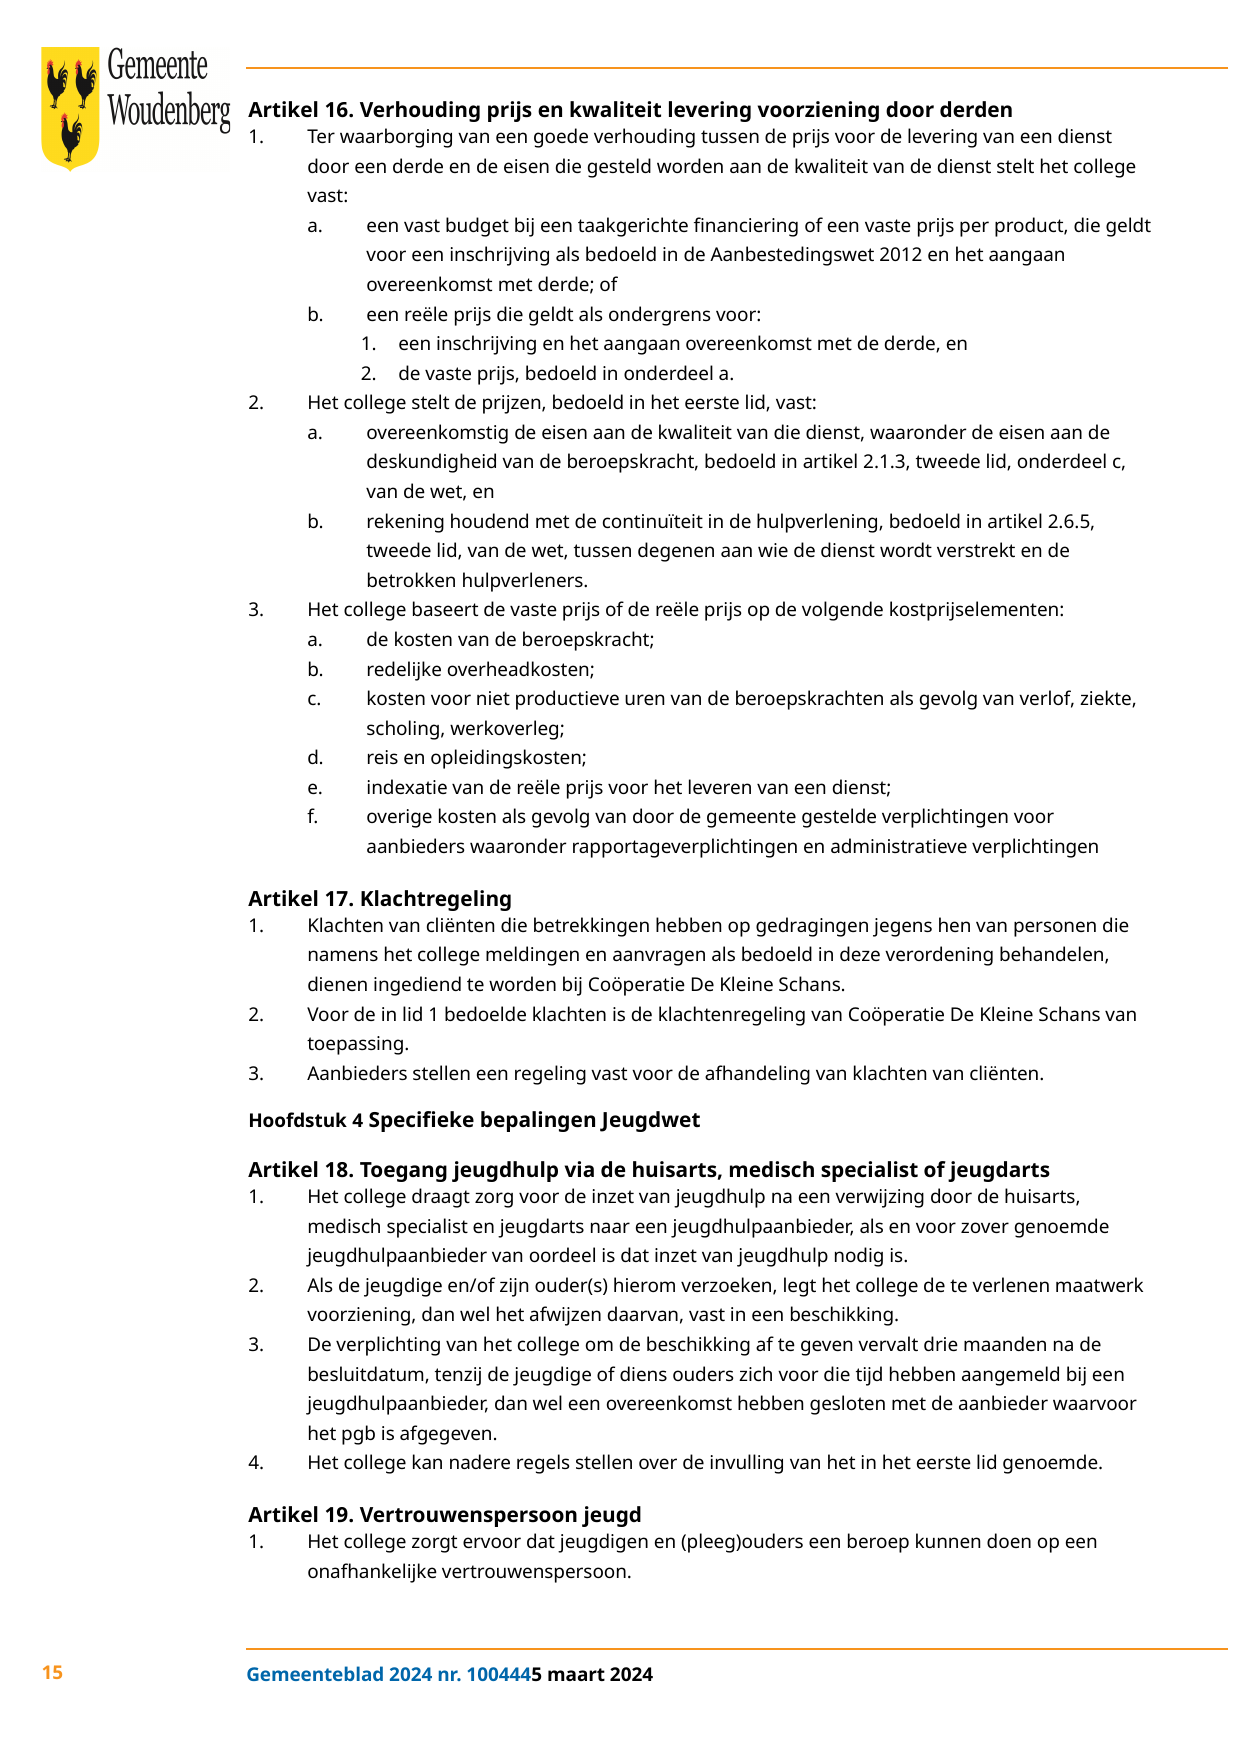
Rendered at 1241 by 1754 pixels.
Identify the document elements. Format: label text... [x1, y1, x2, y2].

list een inschrijving en het aangaan overeenkomst met de derde, en [361, 330, 1152, 356]
list Als de jeugdige en/of zijn ouder(s) hierom verzoeken, legt het college de te verlenen maatwerk voorziening, dan wel het afwijzen daarvan, vast in een beschikking. [248, 1272, 1152, 1327]
list een vast budget bij een taakgerichte financiering of een vaste prijs per product, die geldt voor een inschrijving als bedoeld in de Aanbestedingswet 2012 en het aangaan overeenkomst met derde; of [307, 212, 1152, 297]
list reis en opleidingskosten; [307, 744, 1152, 770]
list Ter waarborging van een goede verhouding tussen de prijs voor de levering van een dienst door een derde en de eisen die gesteld worden aan de kwaliteit van de dienst stelt het college vast: [248, 123, 1152, 208]
text Artikel 19. Vertrouwenspersoon jeugd [248, 1500, 1152, 1528]
list een reële prijs die geldt als ondergrens voor: [307, 301, 1152, 326]
list de vaste prijs, bedoeld in onderdeel a. [361, 360, 1152, 386]
list Klachten van cliënten die betrekkingen hebben op gedragingen jegens hen van personen die namens het college meldingen en aanvragen als bedoeld in deze verordening behandelen, dienen ingediend te worden bij Coöperatie De Kleine Schans. [248, 912, 1152, 997]
picture [41, 47, 231, 172]
text Artikel 18. Toegang jeugdhulp via de huisarts, medisch specialist of jeugdarts [248, 1155, 1152, 1183]
text Artikel 16. Verhouding prijs en kwaliteit levering voorziening door derden [248, 95, 1152, 123]
text Artikel 17. Klachtregeling [248, 884, 1152, 912]
list Voor de in lid 1 bedoelde klachten is de klachtenregeling van Coöperatie De Kleine Schans van toepassing. [248, 1001, 1152, 1056]
list kosten voor niet productieve uren van de beroepskrachten als gevolg van verlof, ziekte, scholing, werkoverleg; [307, 685, 1152, 741]
list overeenkomstig de eisen aan de kwaliteit van die dienst, waaronder de eisen aan de deskundigheid van de beroepskracht, bedoeld in artikel 2.1.3, tweede lid, onderdeel c, van de wet, en [307, 419, 1152, 504]
list Het college draagt zorg voor de inzet van jeugdhulp na een verwijzing door de huisarts, medisch specialist en jeugdarts naar een jeugdhulpaanbieder, als en voor zover genoemde jeugdhulpaanbieder van oordeel is dat inzet van jeugdhulp nodig is. [248, 1183, 1152, 1268]
list Aanbieders stellen een regeling vast voor de afhandeling van klachten van cliënten. [248, 1060, 1152, 1086]
list Het college stelt de prijzen, bedoeld in het eerste lid, vast: [248, 389, 1152, 415]
list de kosten van de beroepskracht; [307, 626, 1152, 652]
list indexatie van de reële prijs voor het leveren van een dienst; [307, 774, 1152, 800]
text Hoofdstuk 4 Specifieke bepalingen Jeugdwet [248, 1106, 1152, 1134]
list Het college kan nadere regels stellen over de invulling van het in het eerste lid genoemde. [248, 1449, 1152, 1475]
list rekening houdend met de continuïteit in de hulpverlening, bedoeld in artikel 2.6.5, tweede lid, van de wet, tussen degenen aan wie de dienst wordt verstrekt en de betrokken hulpverleners. [307, 508, 1152, 593]
list De verplichting van het college om de beschikking af te geven vervalt drie maanden na de besluitdatum, tenzij de jeugdige of diens ouders zich voor die tijd hebben aangemeld bij een jeugdhulpaanbieder, dan wel een overeenkomst hebben gesloten met de aanbieder waarvoor het pgb is afgegeven. [248, 1331, 1152, 1446]
list overige kosten als gevolg van door de gemeente gestelde verplichtingen voor aanbieders waaronder rapportageverplichtingen en administratieve verplichtingen [307, 804, 1152, 859]
list Het college zorgt ervoor dat jeugdigen en (pleeg)ouders een beroep kunnen doen op een onafhankelijke vertrouwenspersoon. [248, 1528, 1152, 1584]
list Het college baseert de vaste prijs of de reële prijs op de volgende kostprijselementen: [248, 597, 1152, 622]
list redelijke overheadkosten; [307, 656, 1152, 681]
